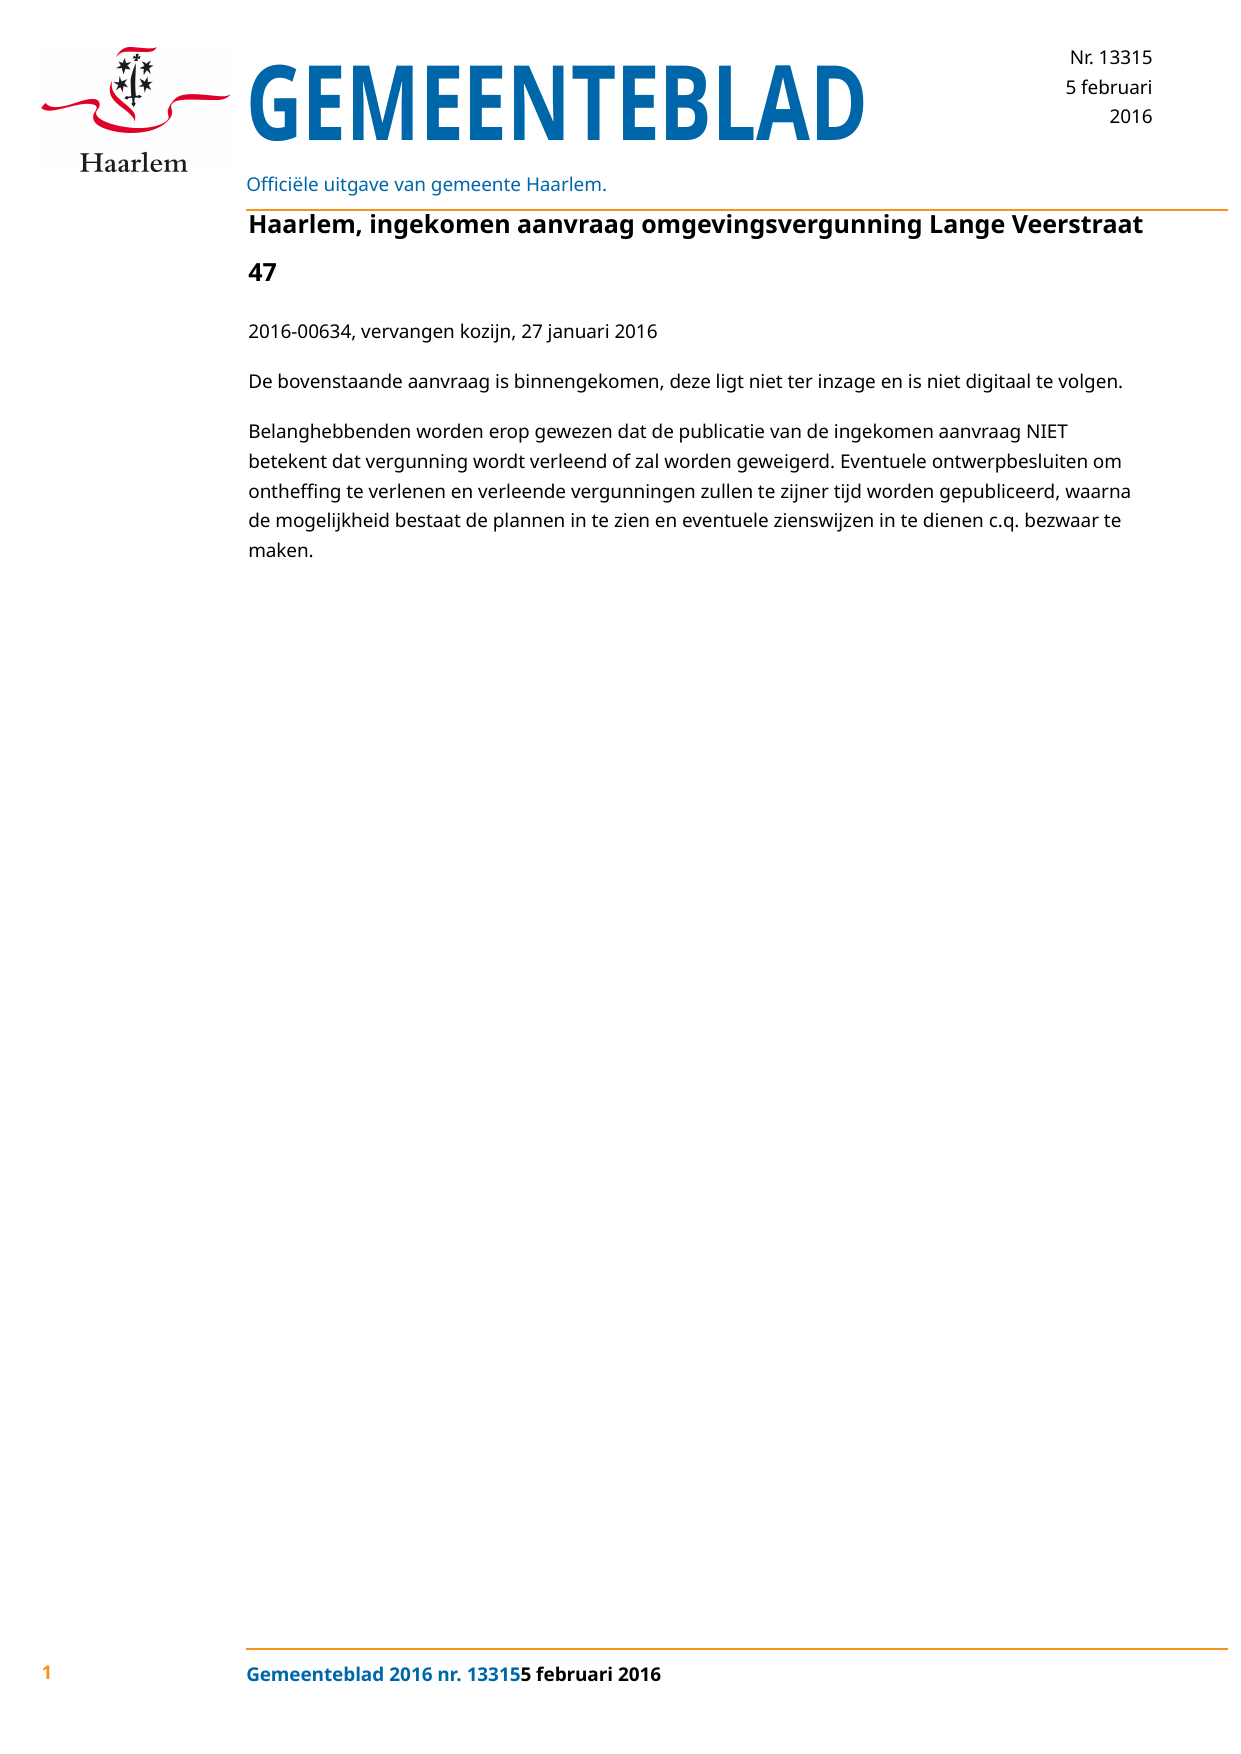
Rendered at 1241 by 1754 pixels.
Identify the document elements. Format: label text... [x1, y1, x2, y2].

text Haarlem, ingekomen aanvraag omgevingsvergunning Lange Veerstraat 47 [248, 211, 1152, 288]
picture [41, 47, 231, 172]
text Belanghebbenden worden erop gewezen dat de publicatie van de ingekomen aanvraag NIET betekent dat vergunning wordt verleend of zal worden geweigerd. Eventuele ontwerpbesluiten om ontheffing te verlenen en verleende vergunningen zullen te zijner tijd worden gepubliceerd, waarna de mogelijkheid bestaat de plannen in te zien en eventuele zienswijzen in te dienen c.q. bezwaar te maken. [248, 419, 1152, 563]
text De bovenstaande aanvraag is binnengekomen, deze ligt niet ter inzage en is niet digitaal te volgen. [248, 368, 1152, 394]
text 2016-00634, vervangen kozijn, 27 januari 2016 [248, 318, 1152, 344]
